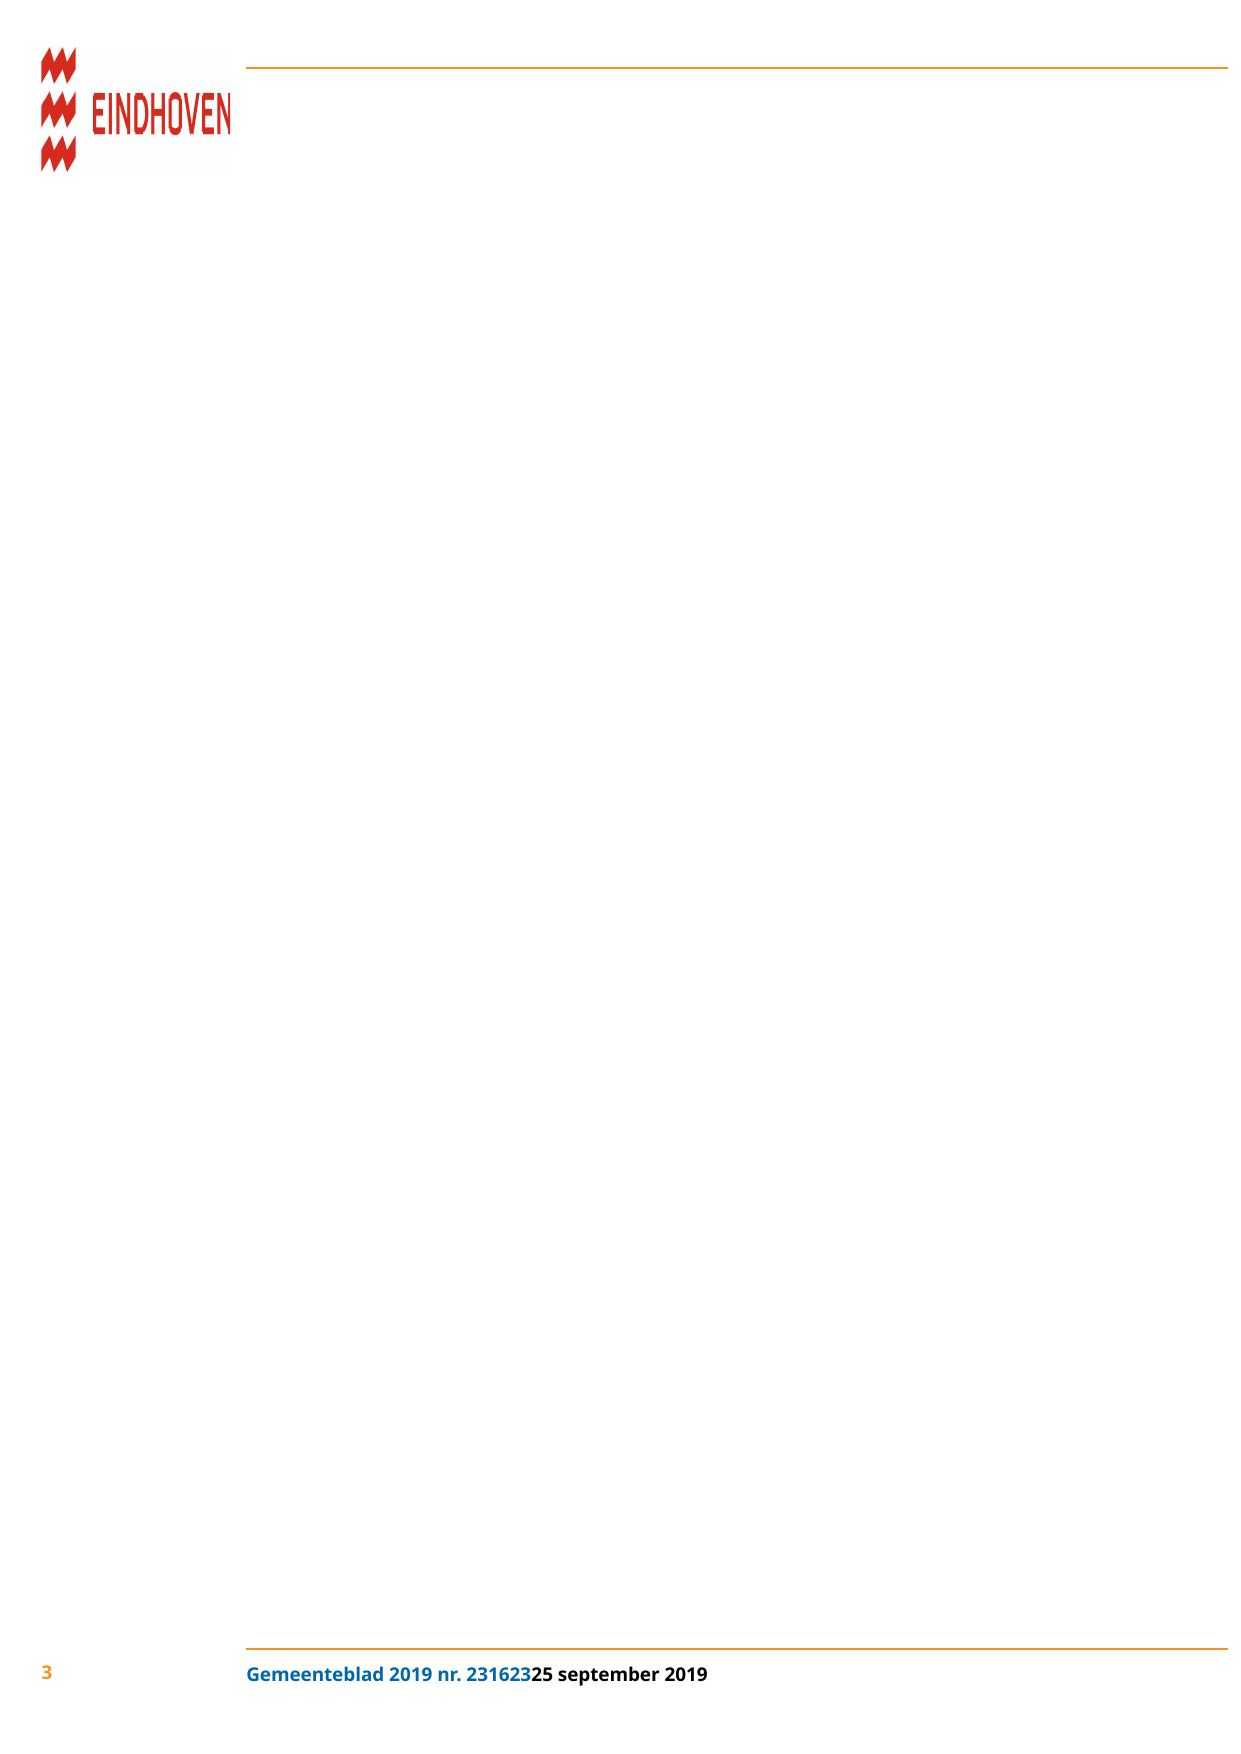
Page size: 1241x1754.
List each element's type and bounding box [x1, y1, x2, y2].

picture [41, 47, 231, 172]
